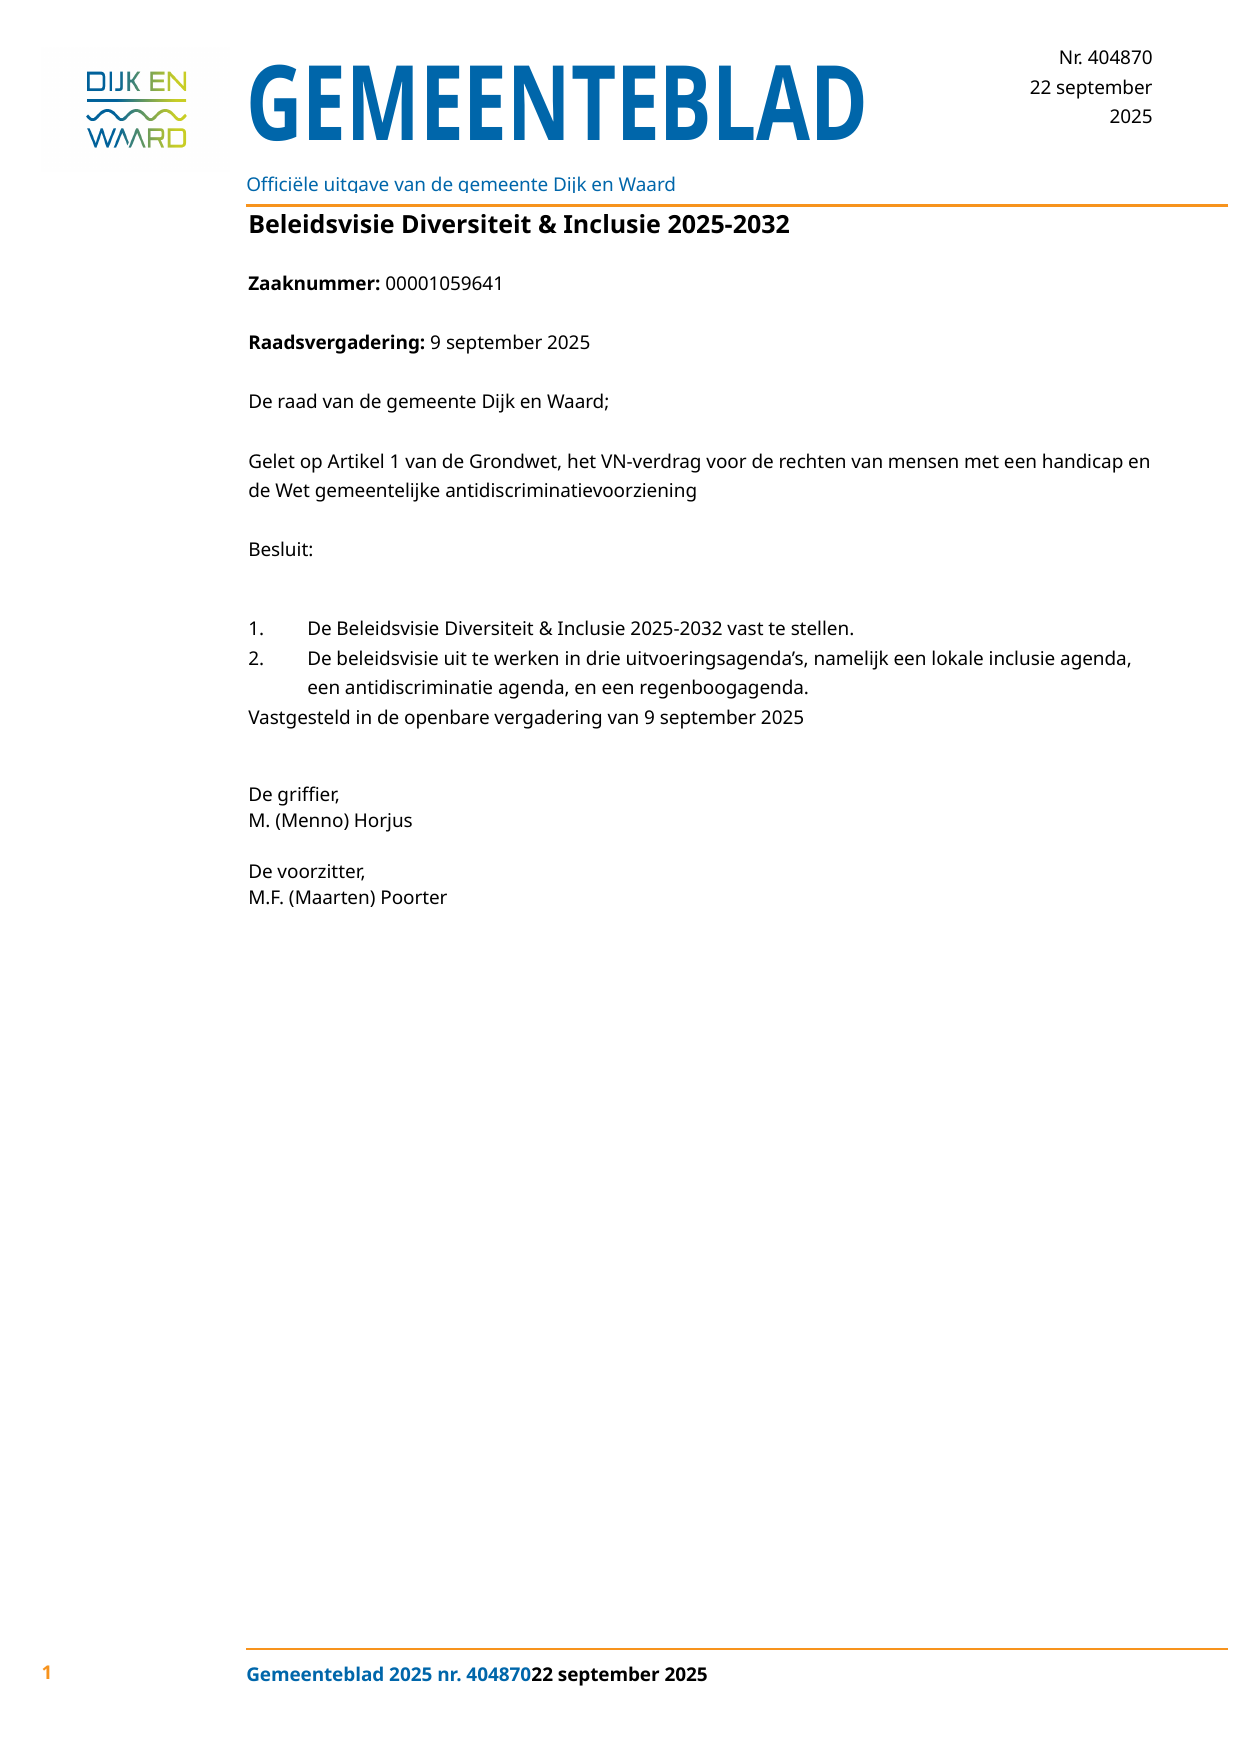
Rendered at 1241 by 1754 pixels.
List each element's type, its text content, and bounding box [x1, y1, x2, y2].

text M.F. (Maarten) Poorter [248, 884, 1152, 910]
text Zaaknummer: 00001059641 [248, 270, 1152, 296]
text De raad van de gemeente Dijk en Waard; [248, 389, 1152, 414]
text Besluit: [248, 537, 1152, 562]
text Beleidsvisie Diversiteit & Inclusie 2025-2032 [248, 207, 1152, 241]
list De beleidsvisie uit te werken in drie uitvoeringsagenda’s, namelijk een lokale inclusie agenda, een antidiscriminatie agenda, en een regenboogagenda. [248, 645, 1152, 700]
list De Beleidsvisie Diversiteit & Inclusie 2025-2032 vast te stellen. [248, 615, 1152, 641]
text Vastgesteld in de openbare vergadering van 9 september 2025 [248, 704, 1152, 730]
text M. (Menno) Horjus [248, 807, 1152, 833]
text De griffier, [248, 781, 1152, 807]
text De voorzitter, [248, 858, 1152, 884]
text Raadsvergadering: 9 september 2025 [248, 329, 1152, 355]
text Gelet op Artikel 1 van de Grondwet, het VN-verdrag voor de rechten van mensen met een handicap en de Wet gemeentelijke antidiscriminatievoorziening [248, 448, 1152, 503]
picture [41, 47, 231, 172]
